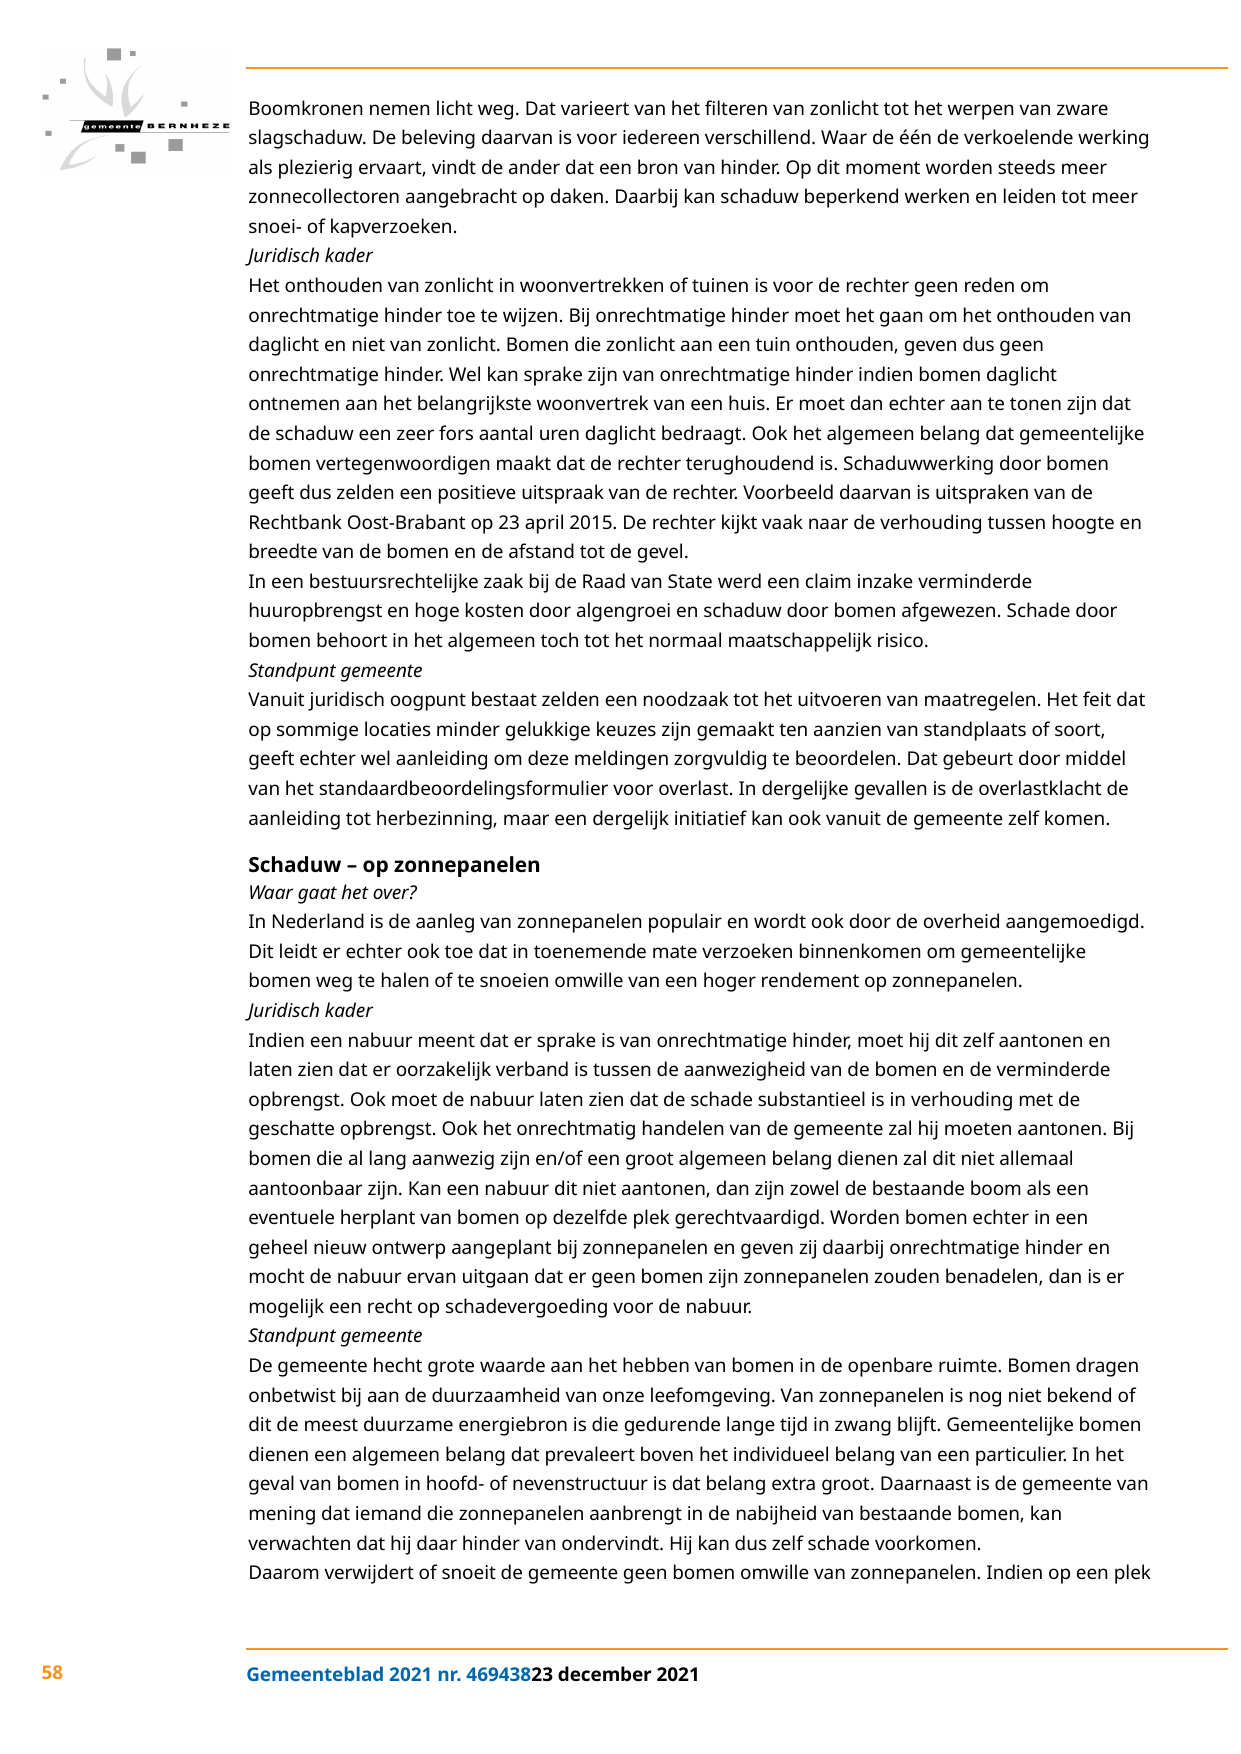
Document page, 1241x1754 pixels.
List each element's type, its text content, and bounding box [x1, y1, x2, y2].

text Waar gaat het over? [248, 879, 1152, 904]
text Juridisch kader [248, 243, 1152, 268]
picture [41, 47, 231, 172]
text Boomkronen nemen licht weg. Dat varieert van het filteren van zonlicht tot het werpen van zware slagschaduw. De beleving daarvan is voor iedereen verschillend. Waar de één de verkoelende werking als plezierig ervaart, vindt de ander dat een bron van hinder. Op dit moment worden steeds meer zonnecollectoren aangebracht op daken. Daarbij kan schaduw beperkend werken en leiden tot meer snoei- of kapverzoeken. [248, 95, 1152, 239]
text Standpunt gemeente [248, 657, 1152, 683]
text Schaduw – op zonnepanelen [248, 850, 1152, 879]
text Juridisch kader [248, 997, 1152, 1023]
text De gemeente hecht grote waarde aan het hebben van bomen in de openbare ruimte. Bomen dragen onbetwist bij aan de duurzaamheid van onze leefomgeving. Van zonnepanelen is nog niet bekend of dit de meest duurzame energiebron is die gedurende lange tijd in zwang blijft. Gemeentelijke bomen dienen een algemeen belang dat prevaleert boven het individueel belang van een particulier. In het geval van bomen in hoofd- of nevenstructuur is dat belang extra groot. Daarnaast is de gemeente van mening dat iemand die zonnepanelen aanbrengt in de nabijheid van bestaande bomen, kan verwachten dat hij daar hinder van ondervindt. Hij kan dus zelf schade voorkomen. [248, 1352, 1152, 1555]
text In een bestuursrechtelijke zaak bij de Raad van State werd een claim inzake verminderde huuropbrengst en hoge kosten door algengroei en schaduw door bomen afgewezen. Schade door bomen behoort in het algemeen toch tot het normaal maatschappelijk risico. [248, 568, 1152, 653]
text Het onthouden van zonlicht in woonvertrekken of tuinen is voor de rechter geen reden om onrechtmatige hinder toe te wijzen. Bij onrechtmatige hinder moet het gaan om het onthouden van daglicht en niet van zonlicht. Bomen die zonlicht aan een tuin onthouden, geven dus geen onrechtmatige hinder. Wel kan sprake zijn van onrechtmatige hinder indien bomen daglicht ontnemen aan het belangrijkste woonvertrek van een huis. Er moet dan echter aan te tonen zijn dat de schaduw een zeer fors aantal uren daglicht bedraagt. Ook het algemeen belang dat gemeentelijke bomen vertegenwoordigen maakt dat de rechter terughoudend is. Schaduwwerking door bomen geeft dus zelden een positieve uitspraak van de rechter. Voorbeeld daarvan is uitspraken van de Rechtbank Oost-Brabant op 23 april 2015. De rechter kijkt vaak naar de verhouding tussen hoogte en breedte van de bomen en de afstand tot de gevel. [248, 272, 1152, 564]
text Standpunt gemeente [248, 1323, 1152, 1348]
text Indien een nabuur meent dat er sprake is van onrechtmatige hinder, moet hij dit zelf aantonen en laten zien dat er oorzakelijk verband is tussen de aanwezigheid van de bomen en de verminderde opbrengst. Ook moet de nabuur laten zien dat de schade substantieel is in verhouding met de geschatte opbrengst. Ook het onrechtmatig handelen van de gemeente zal hij moeten aantonen. Bij bomen die al lang aanwezig zijn en/of een groot algemeen belang dienen zal dit niet allemaal aantoonbaar zijn. Kan een nabuur dit niet aantonen, dan zijn zowel de bestaande boom als een eventuele herplant van bomen op dezelfde plek gerechtvaardigd. Worden bomen echter in een geheel nieuw ontwerp aangeplant bij zonnepanelen en geven zij daarbij onrechtmatige hinder en mocht de nabuur ervan uitgaan dat er geen bomen zijn zonnepanelen zouden benadelen, dan is er mogelijk een recht op schadevergoeding voor de nabuur. [248, 1027, 1152, 1319]
text Daarom verwijdert of snoeit de gemeente geen bomen omwille van zonnepanelen. Indien op een plek [248, 1559, 1152, 1585]
text In Nederland is de aanleg van zonnepanelen populair en wordt ook door de overheid aangemoedigd. Dit leidt er echter ook toe dat in toenemende mate verzoeken binnenkomen om gemeentelijke bomen weg te halen of te snoeien omwille van een hoger rendement op zonnepanelen. [248, 908, 1152, 993]
text Vanuit juridisch oogpunt bestaat zelden een noodzaak tot het uitvoeren van maatregelen. Het feit dat op sommige locaties minder gelukkige keuzes zijn gemaakt ten aanzien van standplaats of soort, geeft echter wel aanleiding om deze meldingen zorgvuldig te beoordelen. Dat gebeurt door middel van het standaardbeoordelingsformulier voor overlast. In dergelijke gevallen is de overlastklacht de aanleiding tot herbezinning, maar een dergelijk initiatief kan ook vanuit de gemeente zelf komen. [248, 686, 1152, 831]
